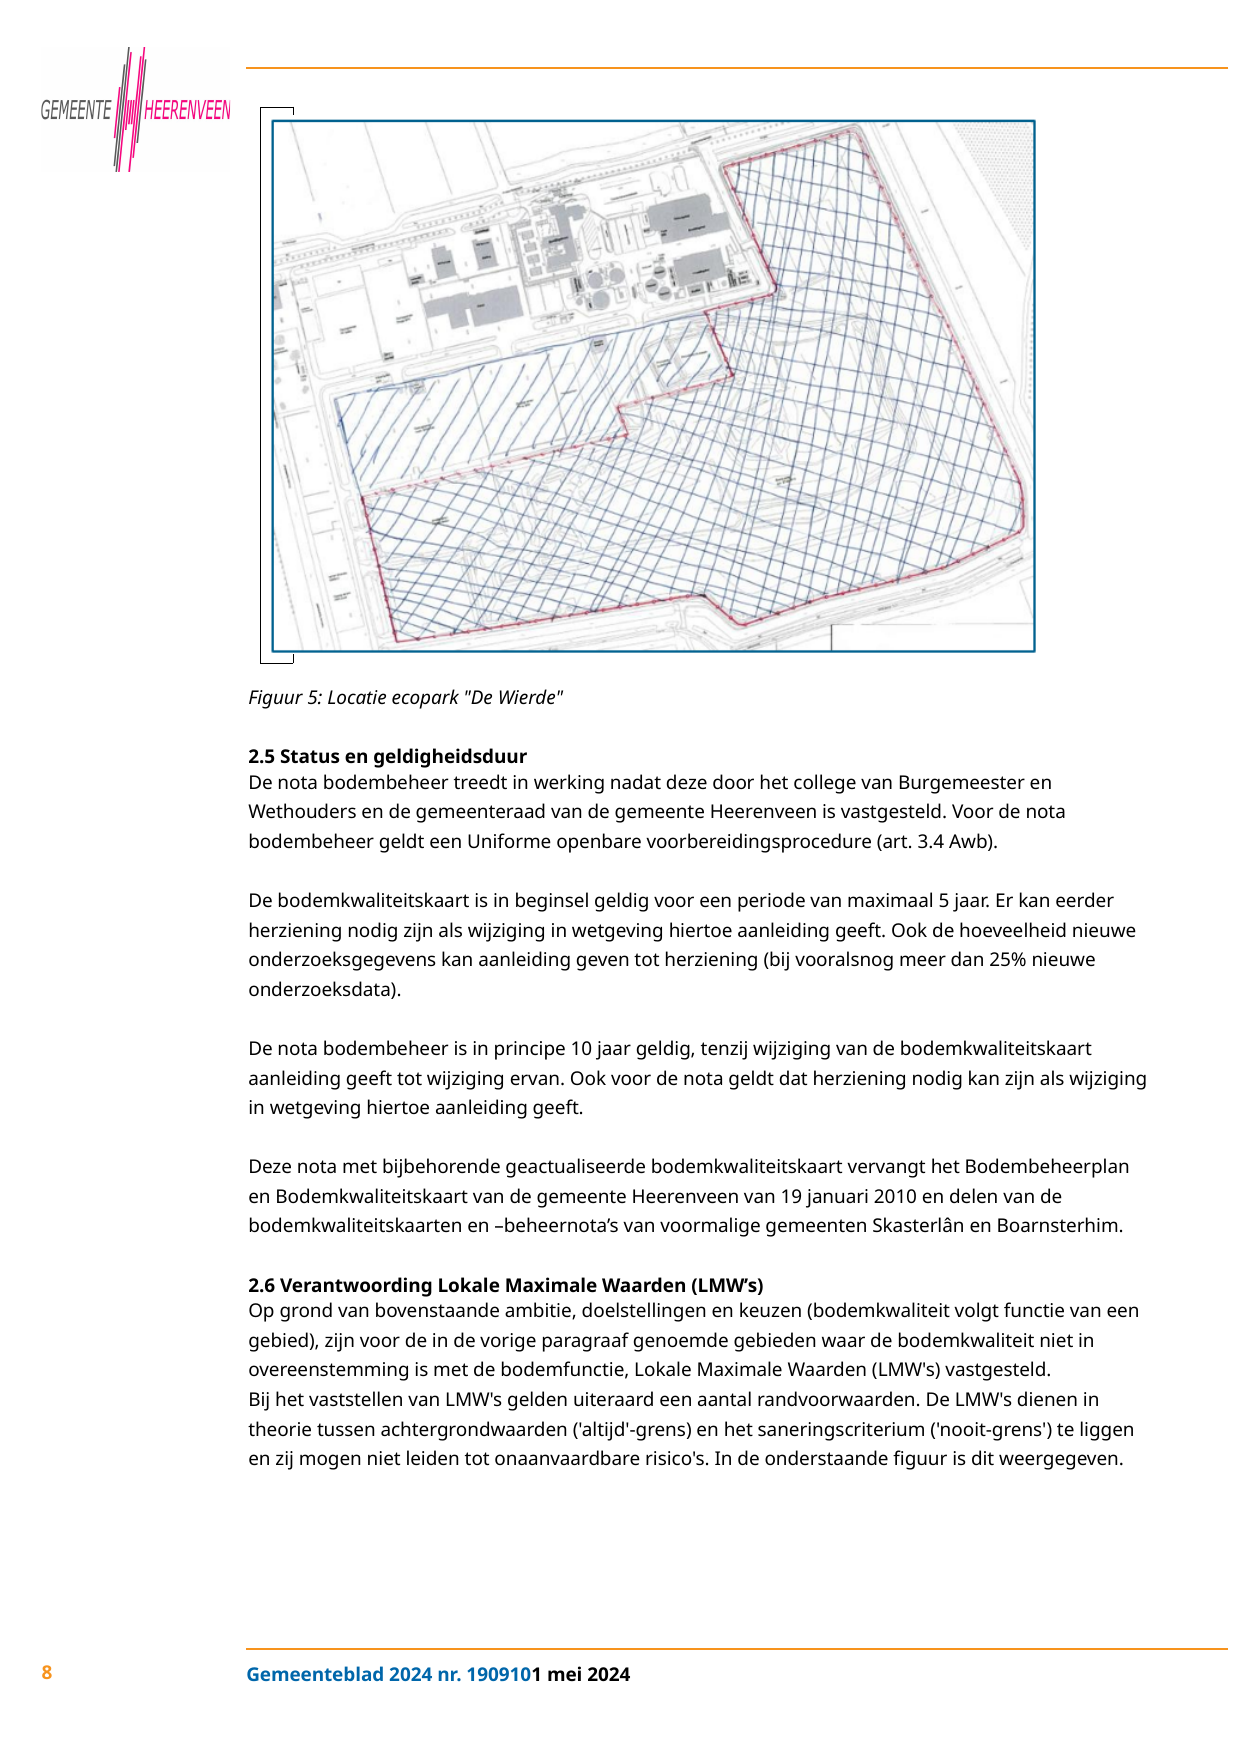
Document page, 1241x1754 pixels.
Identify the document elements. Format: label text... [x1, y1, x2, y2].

text 2.5 Status en geldigheidsduur [248, 743, 1152, 769]
text Deze nota met bijbehorende geactualiseerde bodemkwaliteitskaart vervangt het Bodembeheerplan en Bodemkwaliteitskaart van de gemeente Heerenveen van 19 januari 2010 en delen van de bodemkwaliteitskaarten en –beheernota’s van voormalige gemeenten Skasterlân en Boarnsterhim. [248, 1153, 1152, 1238]
text De bodemkwaliteitskaart is in beginsel geldig voor een periode van maximaal 5 jaar. Er kan eerder herziening nodig zijn als wijziging in wetgeving hiertoe aanleiding geeft. Ook de hoeveelheid nieuwe onderzoeksgegevens kan aanleiding geven tot herziening (bij vooralsnog meer dan 25% nieuwe onderzoeksdata). [248, 887, 1152, 1002]
text De nota bodembeheer is in principe 10 jaar geldig, tenzij wijziging van de bodemkwaliteitskaart aanleiding geeft tot wijziging ervan. Ook voor de nota geldt dat herziening nodig kan zijn als wijziging in wetgeving hiertoe aanleiding geeft. [248, 1035, 1152, 1120]
picture [41, 47, 231, 172]
text De nota bodembeheer treedt in werking nadat deze door het college van Burgemeester en Wethouders en de gemeenteraad van de gemeente Heerenveen is vastgesteld. Voor de nota bodembeheer geldt een Uniforme openbare voorbereidingsprocedure (art. 3.4 Awb). [248, 769, 1152, 854]
text Op grond van bovenstaande ambitie, doelstellingen en keuzen (bodemkwaliteit volgt functie van een gebied), zijn voor de in de vorige paragraaf genoemde gebieden waar de bodemkwaliteit niet in overeenstemming is met de bodemfunctie, Lokale Maximale Waarden (LMW's) vastgesteld. [248, 1297, 1152, 1382]
picture [268, 115, 1037, 654]
text Figuur 5: Locatie ecopark "De Wierde" [248, 684, 1152, 710]
text Bij het vaststellen van LMW's gelden uiteraard een aantal randvoorwaarden. De LMW's dienen in theorie tussen achtergrondwaarden ('altijd'-grens) en het saneringscriterium ('nooit-grens') te liggen en zij mogen niet leiden tot onaanvaardbare risico's. In de onderstaande figuur is dit weergegeven. [248, 1386, 1152, 1471]
text 2.6 Verantwoording Lokale Maximale Waarden (LMW’s) [248, 1272, 1152, 1297]
